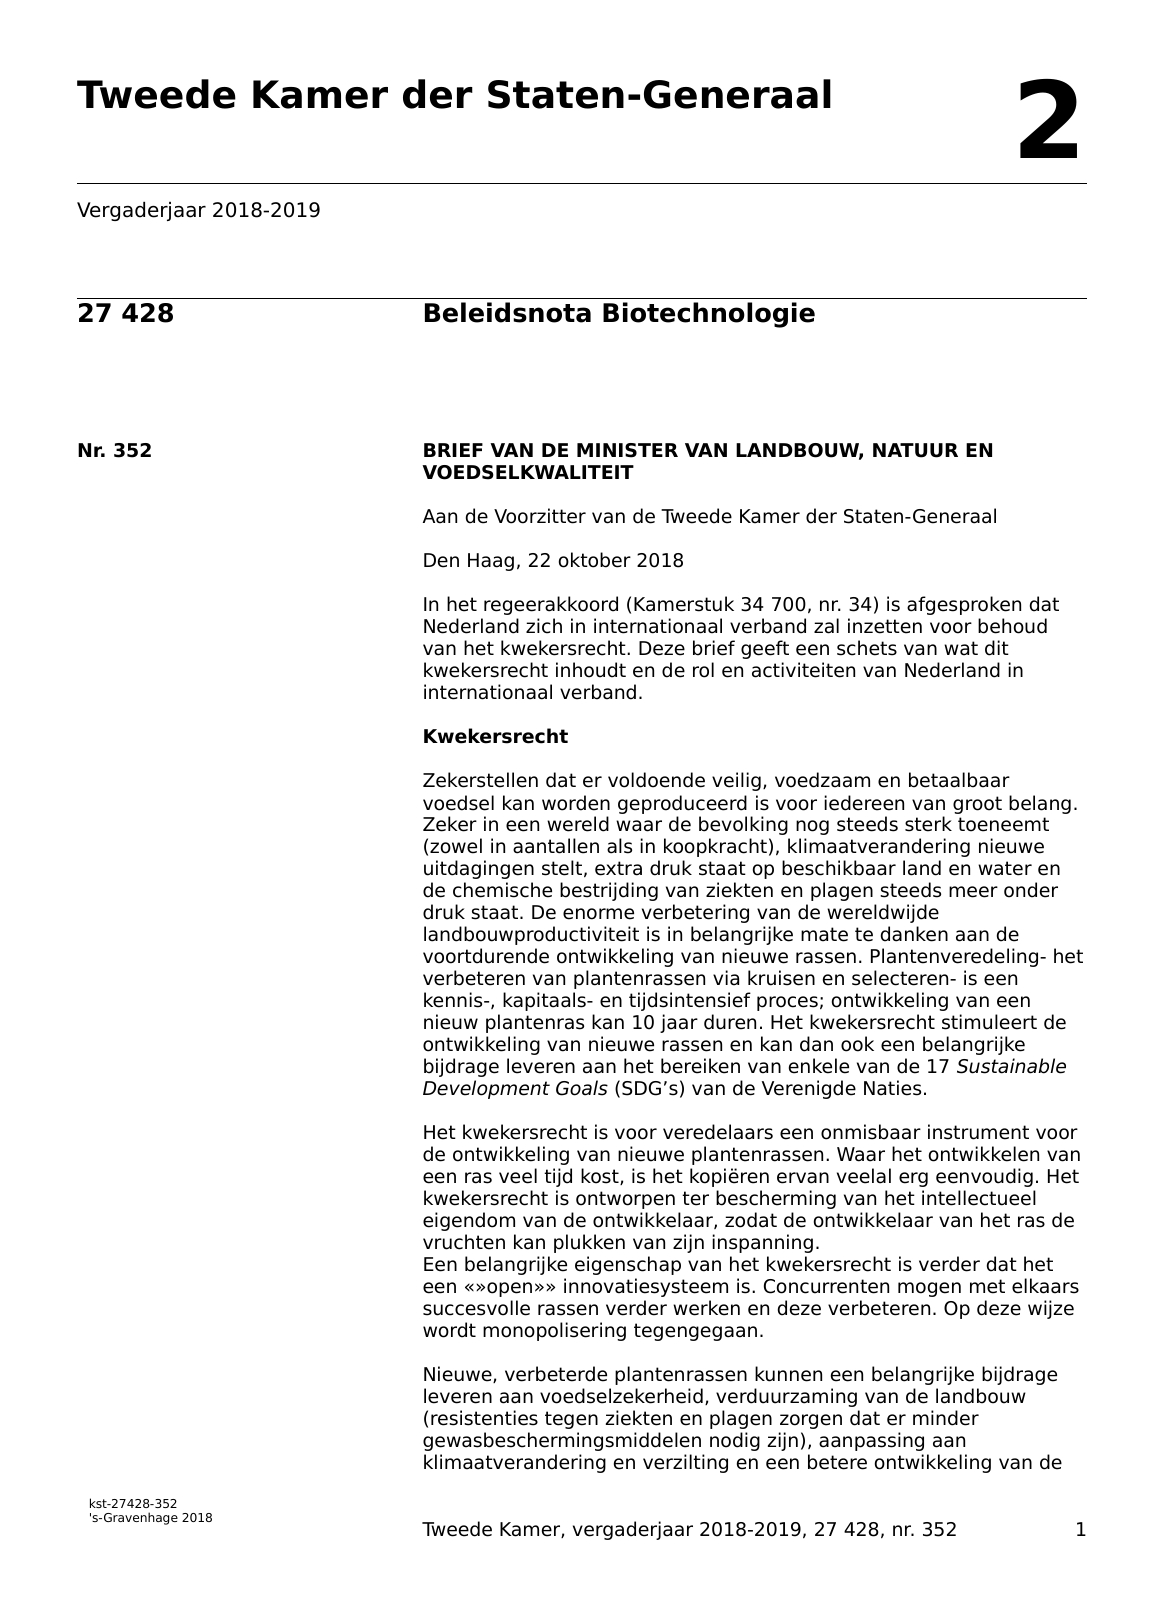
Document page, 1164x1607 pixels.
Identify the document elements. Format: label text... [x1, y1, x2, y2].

text Nieuwe, verbeterde plantenrassen kunnen een belangrijke bijdrage leveren aan voedselzekerheid, verduurzaming van de landbouw (resistenties tegen ziekten en plagen zorgen dat er minder gewasbeschermingsmiddelen nodig zijn), aanpassing aan klimaatverandering en verzilting en een betere ontwikkeling van de [422, 1364, 1087, 1474]
table_header 2 [886, 59, 1087, 183]
text Een belangrijke eigenschap van het kwekersrecht is verder dat het een «»open»» innovatiesysteem is. Concurrenten mogen met elkaars succesvolle rassen verder werken en deze verbeteren. Op deze wijze wordt monopolisering tegengegaan. [422, 1254, 1087, 1342]
text kst-27428-352 [88, 1497, 323, 1511]
subtitle Kwekersrecht [422, 726, 1087, 748]
text Zekerstellen dat er voldoende veilig, voedzaam en betaalbaar voedsel kan worden geproduceerd is voor iedereen van groot belang. Zeker in een wereld waar de bevolking nog steeds sterk toeneemt (zowel in aantallen als in koopkracht), klimaatverandering nieuwe uitdagingen stelt, extra druk staat op beschikbaar land en water en de chemische bestrijding van ziekten en plagen steeds meer onder druk staat. De enorme verbetering van de wereldwijde landbouwproductiviteit is in belangrijke mate te danken aan de voortdurende ontwikkeling van nieuwe rassen. Plantenveredeling- het verbeteren van plantenrassen via kruisen en selecteren- is een kennis-, kapitaals- en tijdsintensief proces; ontwikkeling van een nieuw plantenras kan 10 jaar duren. Het kwekersrecht stimuleert de ontwikkeling van nieuwe rassen en kan dan ook een belangrijke bijdrage leveren aan het bereiken van enkele van de 17 Sustainable Development Goals (SDG’s) van de Verenigde Naties. [422, 770, 1087, 1100]
table_cell Vergaderjaar 2018-2019 [77, 184, 1087, 298]
subtitle Nr. 352 BRIEF VAN DE MINISTER VAN LANDBOUW, NATUUR EN VOEDSELKWALITEIT [77, 440, 1087, 484]
table_header Tweede Kamer der Staten-Generaal [77, 59, 886, 183]
subtitle 27 428 Beleidsnota Biotechnologie [77, 299, 1087, 329]
text Den Haag, 22 oktober 2018 [422, 550, 1087, 572]
text Het kwekersrecht is voor veredelaars een onmisbaar instrument voor de ontwikkeling van nieuwe plantenrassen. Waar het ontwikkelen van een ras veel tijd kost, is het kopiëren ervan veelal erg eenvoudig. Het kwekersrecht is ontworpen ter bescherming van het intellectueel eigendom van de ontwikkelaar, zodat de ontwikkelaar van het ras de vruchten kan plukken van zijn inspanning. [422, 1122, 1087, 1254]
text In het regeerakkoord (Kamerstuk 34 700, nr. 34) is afgesproken dat Nederland zich in internationaal verband zal inzetten voor behoud van het kwekersrecht. Deze brief geeft een schets van wat dit kwekersrecht inhoudt en de rol en activiteiten van Nederland in internationaal verband. [422, 594, 1087, 704]
text 's-Gravenhage 2018 [88, 1511, 323, 1525]
text Aan de Voorzitter van de Tweede Kamer der Staten-Generaal [422, 506, 1087, 528]
